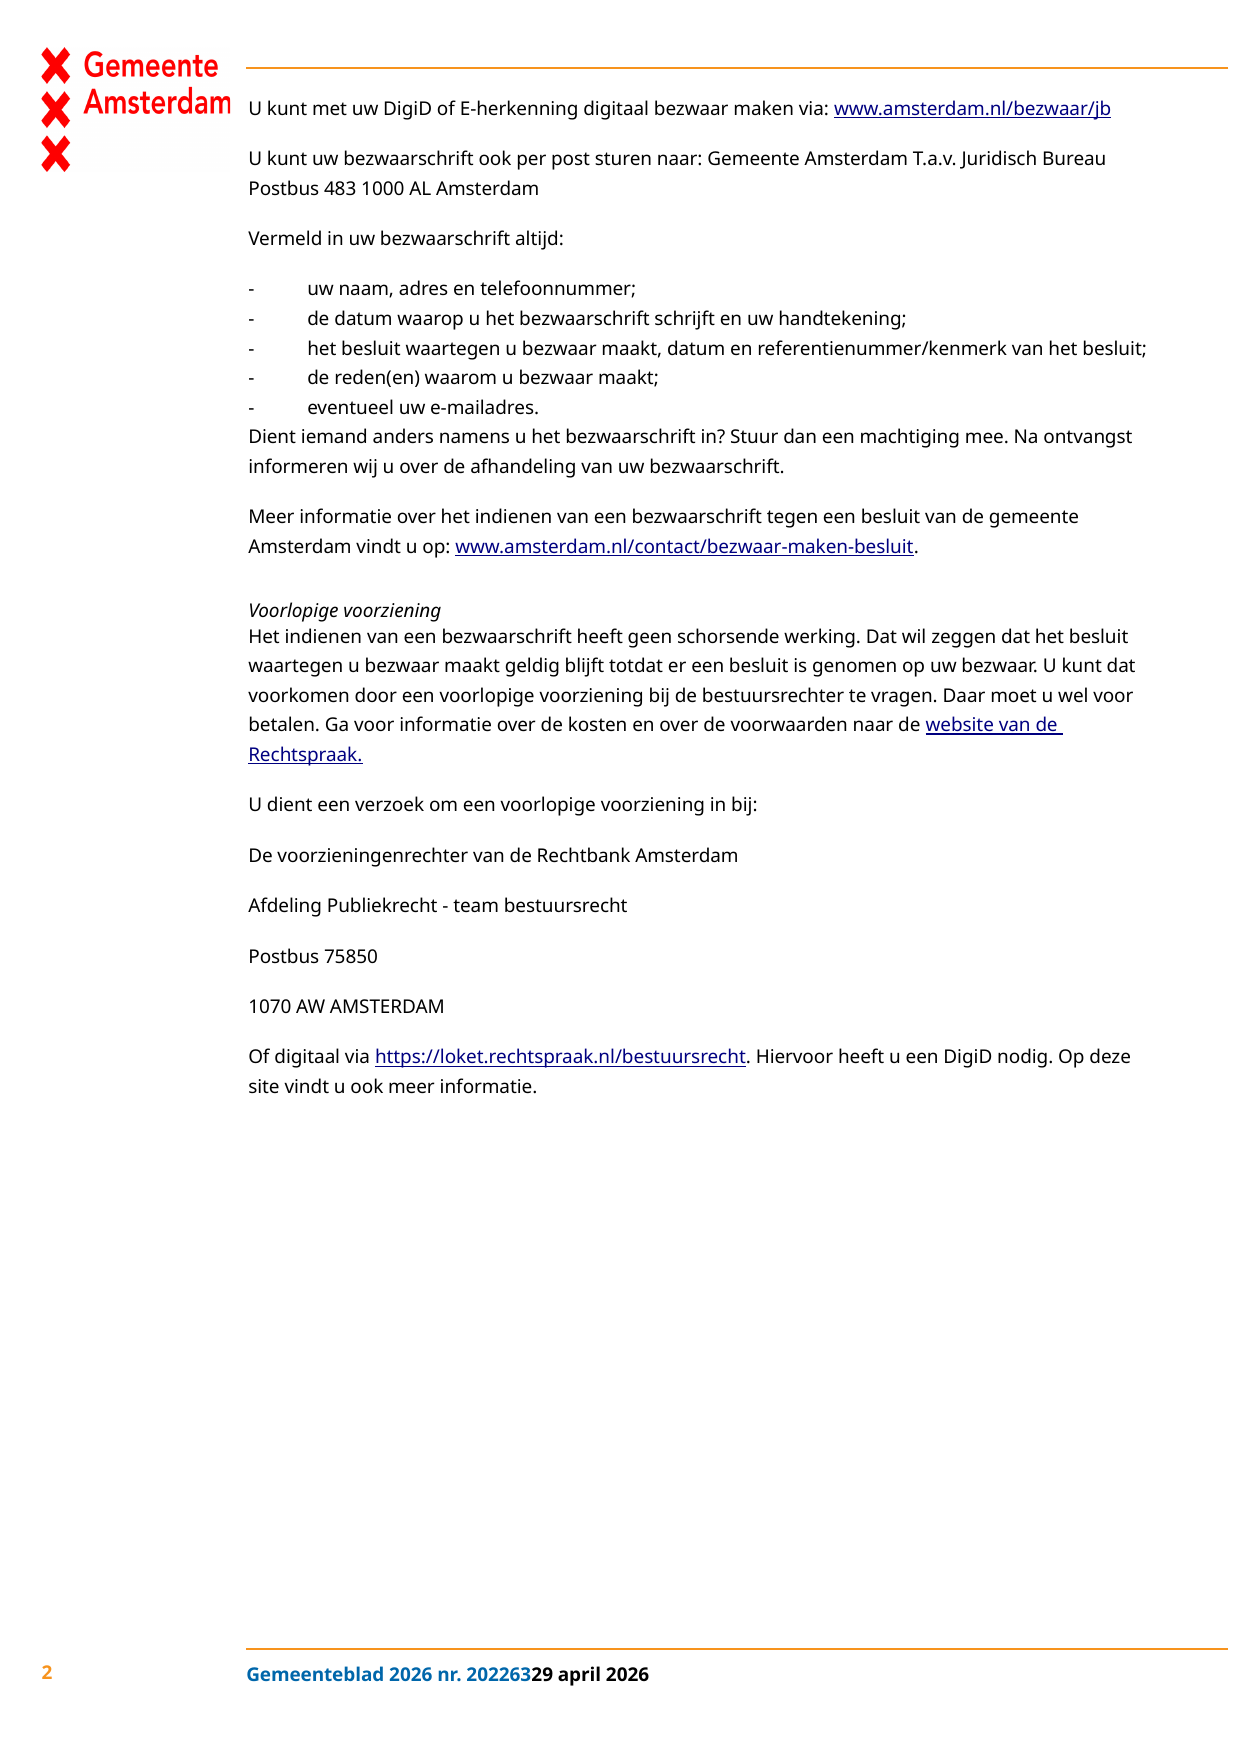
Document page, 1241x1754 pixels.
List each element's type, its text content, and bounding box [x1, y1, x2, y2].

text U dient een verzoek om een voorlopige voorziening in bij: [248, 792, 1152, 817]
text Het indienen van een bezwaarschrift heeft geen schorsende werking. Dat wil zeggen dat het besluit waartegen u bezwaar maakt geldig blijft totdat er een besluit is genomen op uw bezwaar. U kunt dat voorkomen door een voorlopige voorziening bij de bestuursrechter te vragen. Daar moet u wel voor betalen. Ga voor informatie over de kosten en over de voorwaarden naar de website van de Rechtspraak. [248, 623, 1152, 767]
text Dient iemand anders namens u het bezwaarschrift in? Stuur dan een machtiging mee. Na ontvangst informeren wij u over de afhandeling van uw bezwaarschrift. [248, 423, 1152, 479]
picture [41, 47, 231, 172]
text Of digitaal via https://loket.rechtspraak.nl/bestuursrecht. Hiervoor heeft u een DigiD nodig. Op deze site vindt u ook meer informatie. [248, 1044, 1152, 1099]
list de datum waarop u het bezwaarschrift schrijft en uw handtekening; [248, 305, 1152, 331]
text Voorlopige voorziening [248, 597, 1152, 623]
text De voorzieningenrechter van de Rechtbank Amsterdam [248, 842, 1152, 868]
text Meer informatie over het indienen van een bezwaarschrift tegen een besluit van de gemeente Amsterdam vindt u op: www.amsterdam.nl/contact/bezwaar-maken-besluit. [248, 503, 1152, 559]
list het besluit waartegen u bezwaar maakt, datum en referentienummer/kenmerk van het besluit; [248, 335, 1152, 361]
text U kunt met uw DigiD of E-herkenning digitaal bezwaar maken via: www.amsterdam.nl/bezwaar/jb [248, 95, 1152, 121]
text U kunt uw bezwaarschrift ook per post sturen naar: Gemeente Amsterdam T.a.v. Juridisch Bureau Postbus 483 1000 AL Amsterdam [248, 145, 1152, 201]
list uw naam, adres en telefoonnummer; [248, 276, 1152, 301]
list eventueel uw e-mailadres. [248, 394, 1152, 420]
text 1070 AW AMSTERDAM [248, 993, 1152, 1019]
text Postbus 75850 [248, 943, 1152, 968]
text Afdeling Publiekrecht - team bestuursrecht [248, 892, 1152, 918]
list de reden(en) waarom u bezwaar maakt; [248, 364, 1152, 390]
text Vermeld in uw bezwaarschrift altijd: [248, 225, 1152, 251]
